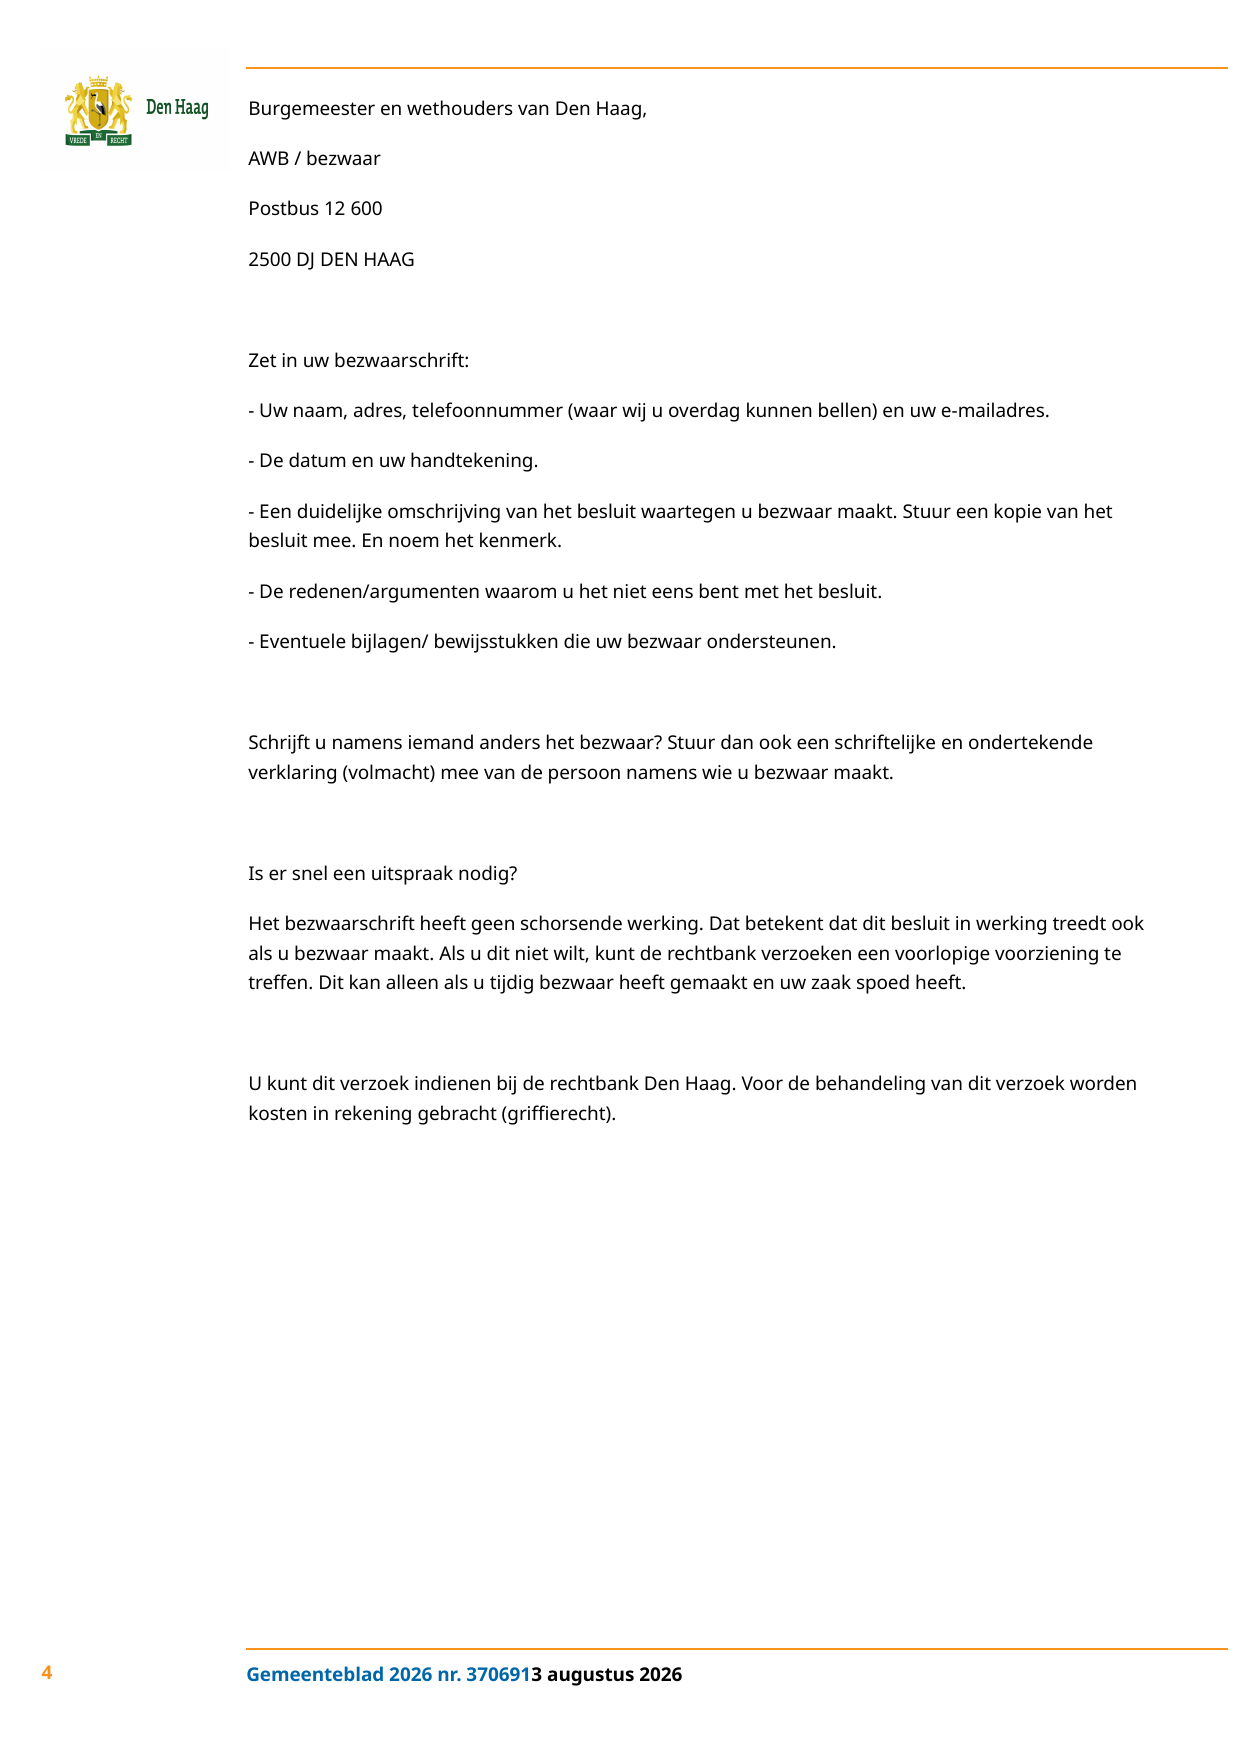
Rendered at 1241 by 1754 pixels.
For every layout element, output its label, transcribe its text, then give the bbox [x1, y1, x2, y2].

text - Een duidelijke omschrijving van het besluit waartegen u bezwaar maakt. Stuur een kopie van het besluit mee. En noem het kenmerk. [248, 498, 1152, 553]
text Is er snel een uitspraak nodig? [248, 860, 1152, 886]
text AWB / bezwaar [248, 145, 1152, 171]
text Schrijft u namens iemand anders het bezwaar? Stuur dan ook een schriftelijke en ondertekende verklaring (volmacht) mee van de persoon namens wie u bezwaar maakt. [248, 729, 1152, 785]
text - Eventuele bijlagen/ bewijsstukken die uw bezwaar ondersteunen. [248, 628, 1152, 654]
text - De redenen/argumenten waarom u het niet eens bent met het besluit. [248, 578, 1152, 604]
text Zet in uw bezwaarschrift: [248, 347, 1152, 373]
text U kunt dit verzoek indienen bij de rechtbank Den Haag. Voor de behandeling van dit verzoek worden kosten in rekening gebracht (griffierecht). [248, 1070, 1152, 1126]
text Burgemeester en wethouders van Den Haag, [248, 95, 1152, 121]
picture [41, 47, 231, 172]
text 2500 DJ DEN HAAG [248, 246, 1152, 272]
text - Uw naam, adres, telefoonnummer (waar wij u overdag kunnen bellen) en uw e-mailadres. [248, 397, 1152, 423]
text - De datum en uw handtekening. [248, 448, 1152, 473]
text Het bezwaarschrift heeft geen schorsende werking. Dat betekent dat dit besluit in werking treedt ook als u bezwaar maakt. Als u dit niet wilt, kunt de rechtbank verzoeken een voorlopige voorziening te treffen. Dit kan alleen als u tijdig bezwaar heeft gemaakt en uw zaak spoed heeft. [248, 910, 1152, 995]
text Postbus 12 600 [248, 196, 1152, 221]
